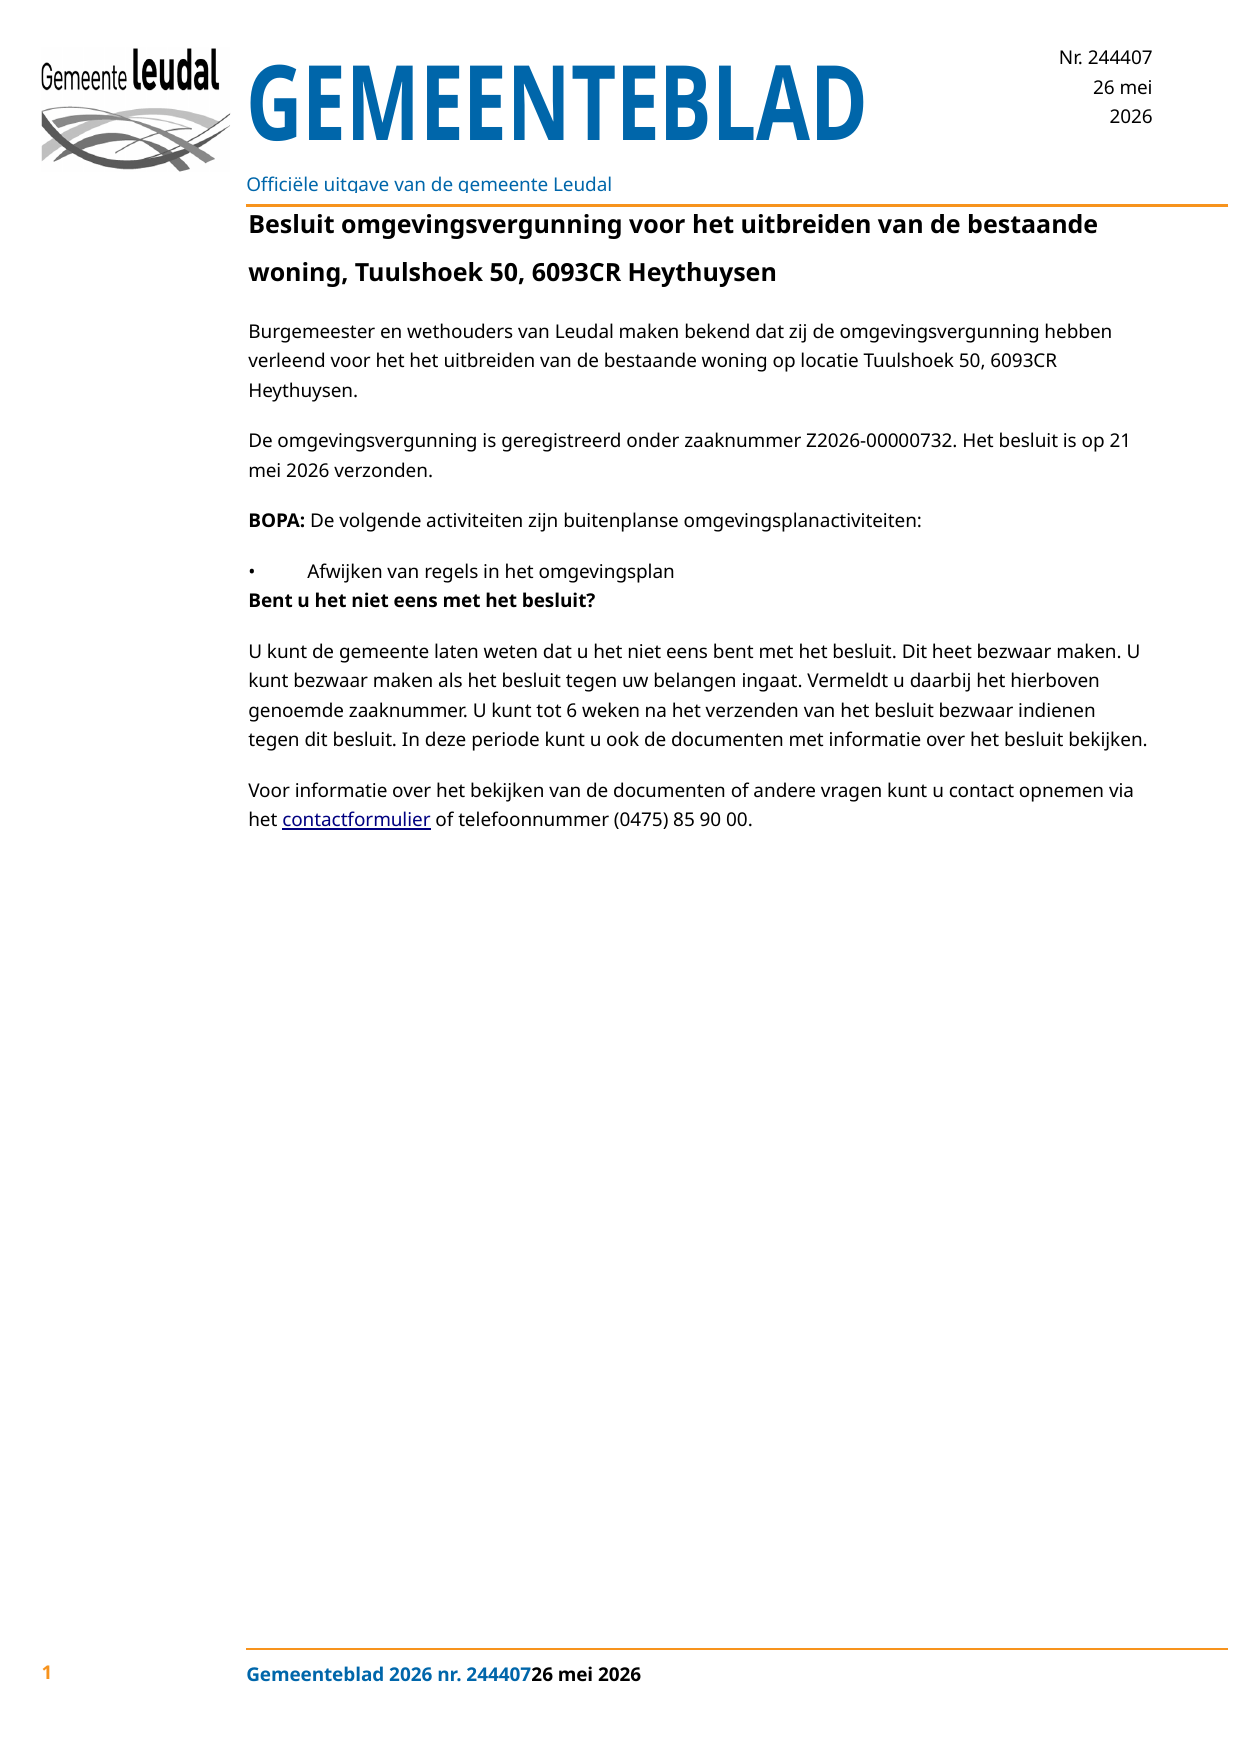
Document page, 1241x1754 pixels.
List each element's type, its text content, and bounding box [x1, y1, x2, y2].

picture [41, 47, 231, 172]
text Bent u het niet eens met het besluit? [248, 587, 1152, 613]
text Voor informatie over het bekijken van de documenten of andere vragen kunt u contact opnemen via het contactformulier of telefoonnummer (0475) 85 90 00. [248, 777, 1152, 832]
text Burgemeester en wethouders van Leudal maken bekend dat zij de omgevingsvergunning hebben verleend voor het het uitbreiden van de bestaande woning op locatie Tuulshoek 50, 6093CR Heythuysen. [248, 318, 1152, 403]
list Afwijken van regels in het omgevingsplan [248, 558, 1152, 584]
text U kunt de gemeente laten weten dat u het niet eens bent met het besluit. Dit heet bezwaar maken. U kunt bezwaar maken als het besluit tegen uw belangen ingaat. Vermeldt u daarbij het hierboven genoemde zaaknummer. U kunt tot 6 weken na het verzenden van het besluit bezwaar indienen tegen dit besluit. In deze periode kunt u ook de documenten met informatie over het besluit bekijken. [248, 638, 1152, 752]
text Besluit omgevingsvergunning voor het uitbreiden van de bestaande woning, Tuulshoek 50, 6093CR Heythuysen [248, 207, 1152, 288]
text De omgevingsvergunning is geregistreerd onder zaaknummer Z2026-00000732. Het besluit is op 21 mei 2026 verzonden. [248, 427, 1152, 483]
text BOPA: De volgende activiteiten zijn buitenplanse omgevingsplanactiviteiten: [248, 507, 1152, 533]
